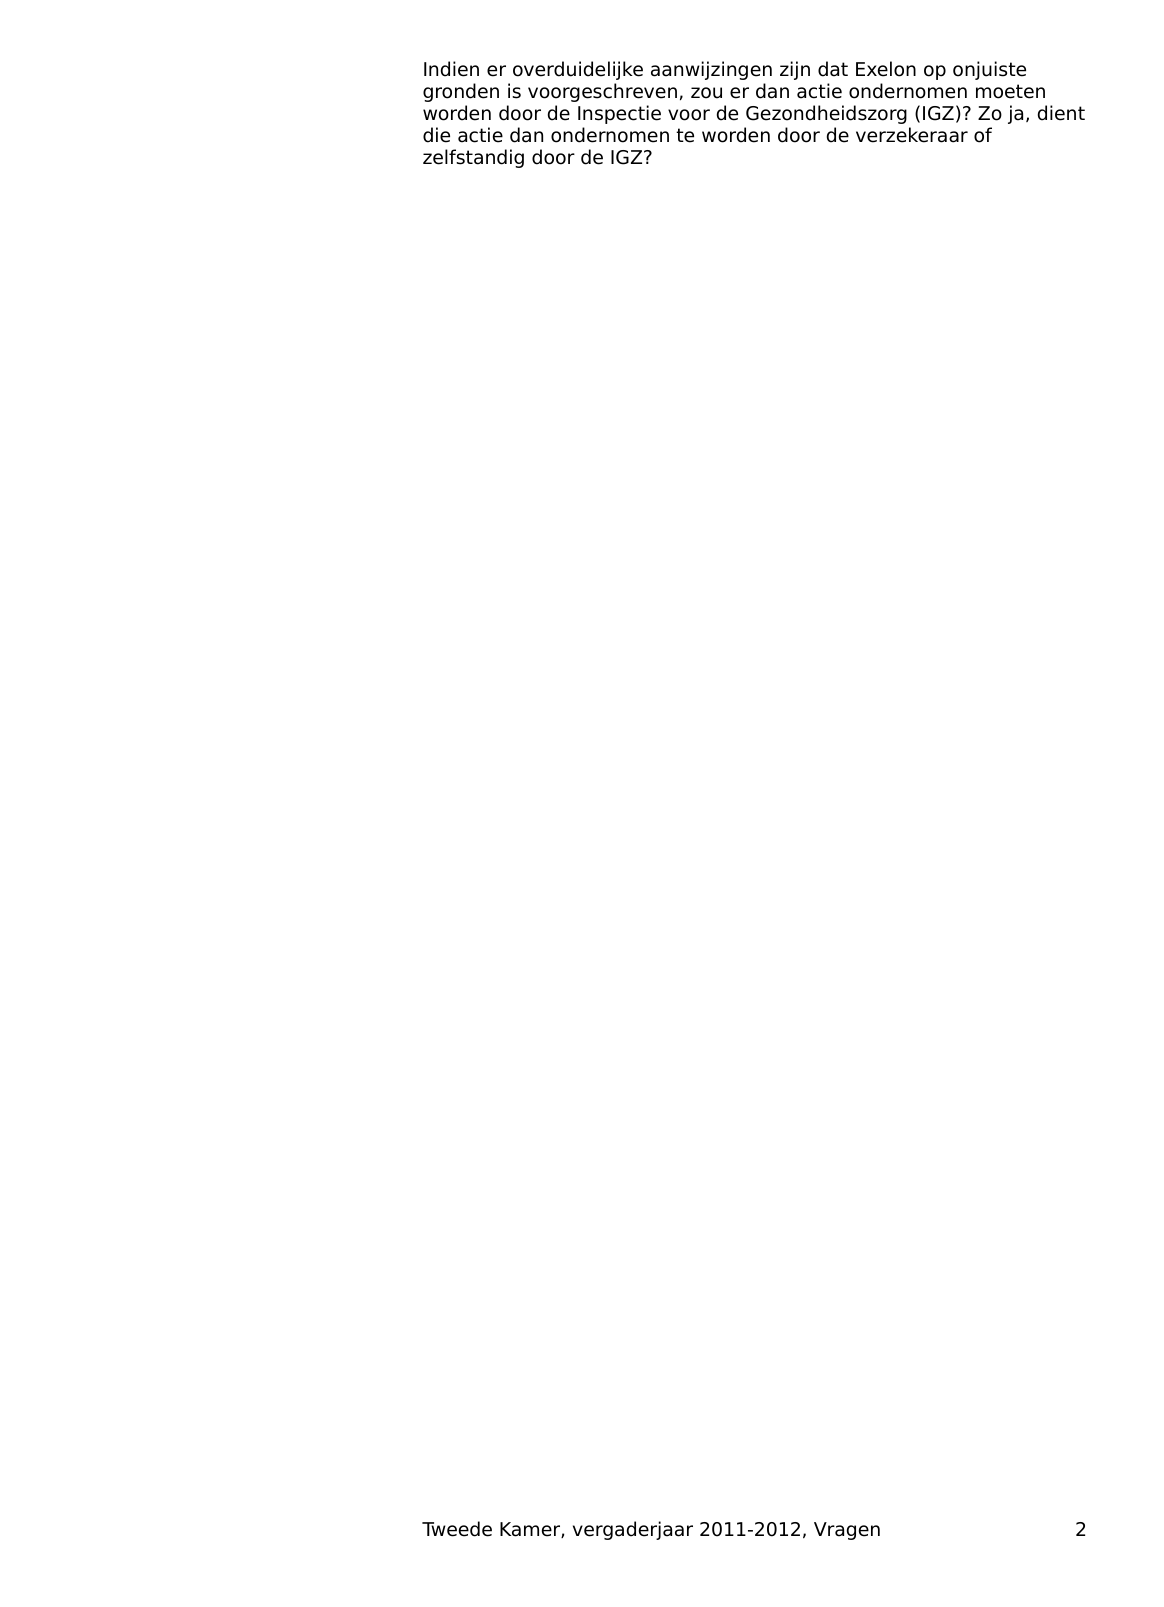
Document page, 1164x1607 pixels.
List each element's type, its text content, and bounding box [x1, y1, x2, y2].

text Indien er overduidelijke aanwijzingen zijn dat Exelon op onjuiste gronden is voorgeschreven, zou er dan actie ondernomen moeten worden door de Inspectie voor de Gezondheidszorg (IGZ)? Zo ja, dient die actie dan ondernomen te worden door de verzekeraar of zelfstandig door de IGZ? [422, 59, 1087, 169]
